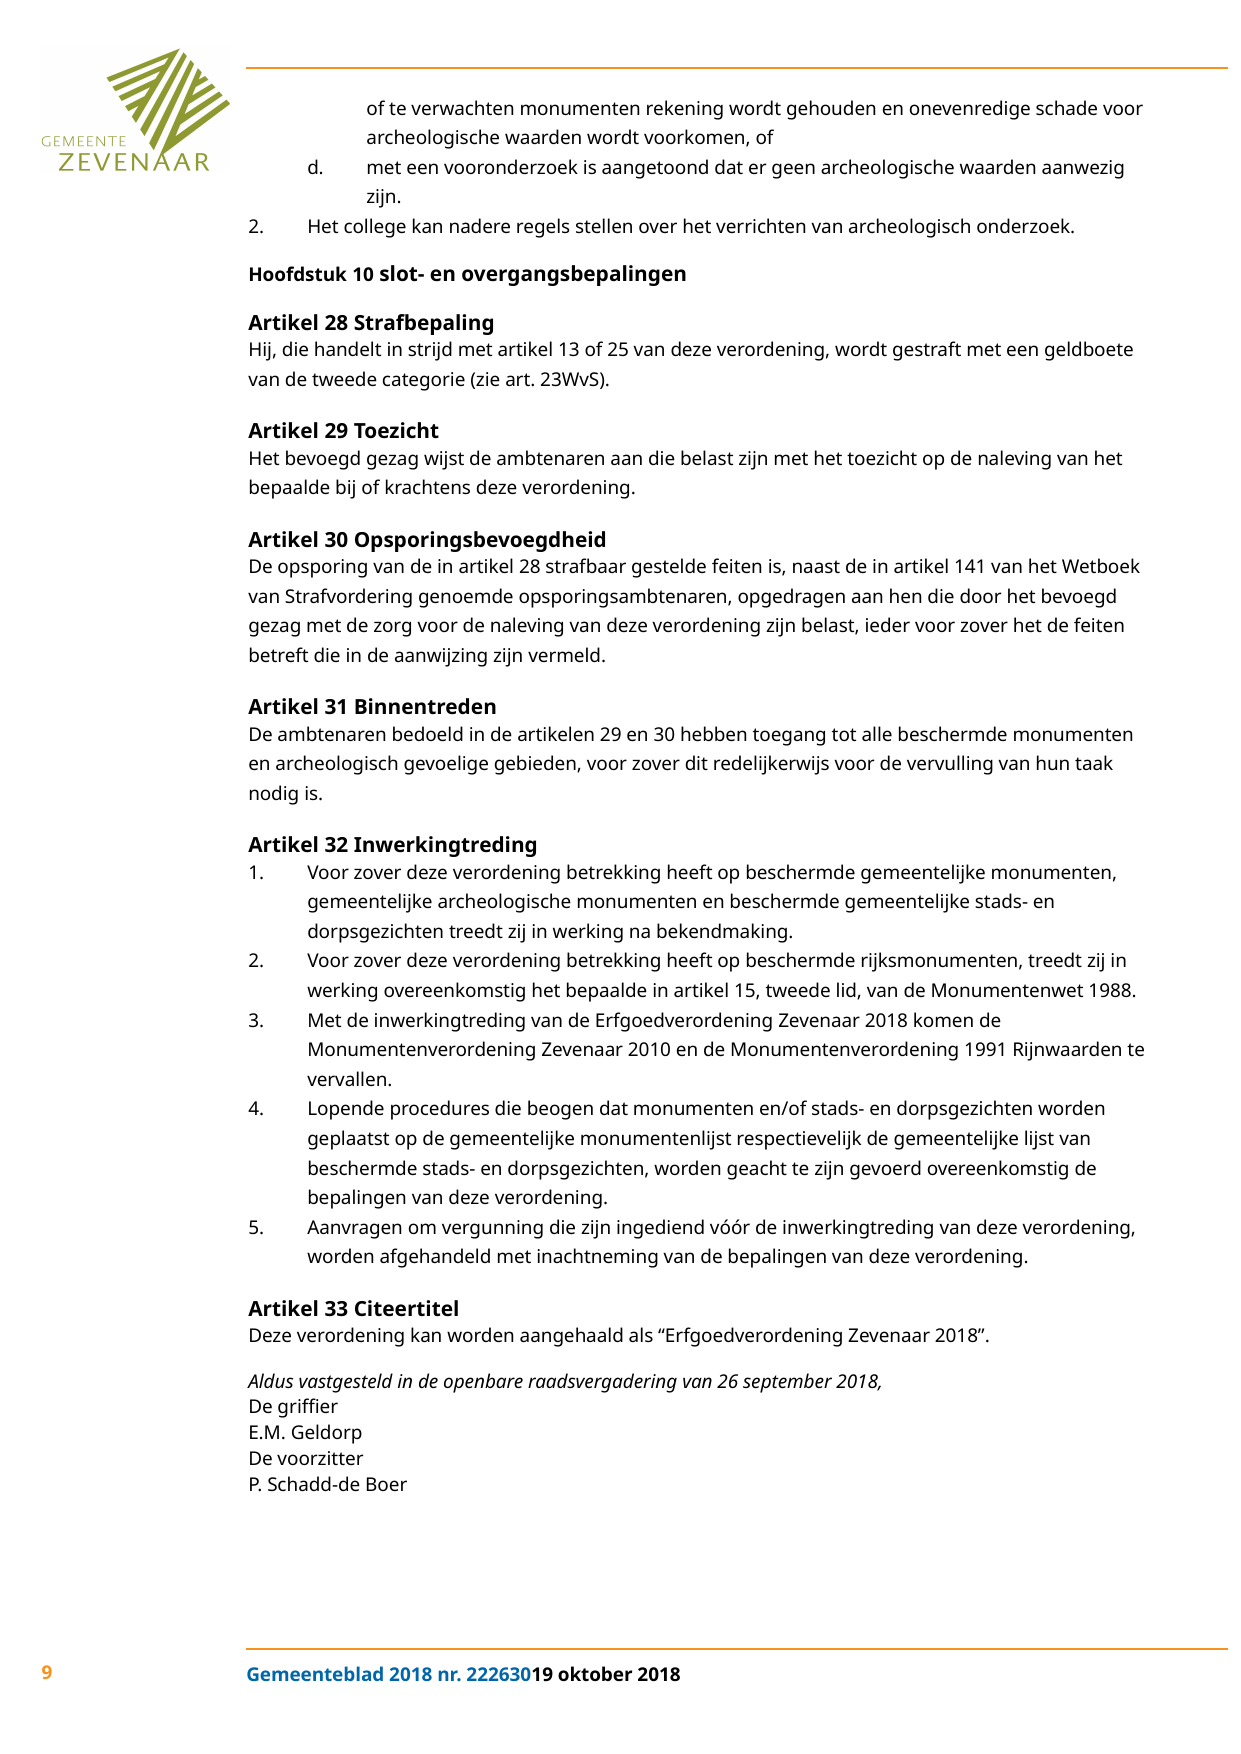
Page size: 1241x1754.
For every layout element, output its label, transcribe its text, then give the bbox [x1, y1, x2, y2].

list met een vooronderzoek is aangetoond dat er geen archeologische waarden aanwezig zijn. [307, 154, 1152, 209]
text Artikel 32 Inwerkingtreding [248, 831, 1152, 859]
list of te verwachten monumenten rekening wordt gehouden en onevenredige schade voor archeologische waarden wordt voorkomen, of [307, 95, 1152, 150]
text De ambtenaren bedoeld in de artikelen 29 en 30 hebben toegang tot alle beschermde monumenten en archeologisch gevoelige gebieden, voor zover dit redelijkerwijs voor de vervulling van hun taak nodig is. [248, 721, 1152, 806]
list Met de inwerkingtreding van de Erfgoedverordening Zevenaar 2018 komen de Monumentenverordening Zevenaar 2010 en de Monumentenverordening 1991 Rijnwaarden te vervallen. [248, 1007, 1152, 1092]
list Het college kan nadere regels stellen over het verrichten van archeologisch onderzoek. [248, 213, 1152, 239]
text Artikel 33 Citeertitel [248, 1294, 1152, 1322]
text Artikel 31 Binnentreden [248, 692, 1152, 721]
list Voor zover deze verordening betrekking heeft op beschermde gemeentelijke monumenten, gemeentelijke archeologische monumenten en beschermde gemeentelijke stads- en dorpsgezichten treedt zij in werking na bekendmaking. [248, 859, 1152, 944]
text P. Schadd-de Boer [248, 1471, 1152, 1497]
text E.M. Geldorp [248, 1419, 1152, 1445]
text Hoofdstuk 10 slot- en overgangsbepalingen [248, 259, 1152, 287]
text Artikel 30 Opsporingsbevoegdheid [248, 525, 1152, 553]
text De voorzitter [248, 1445, 1152, 1471]
picture [41, 47, 231, 172]
list Aanvragen om vergunning die zijn ingediend vóór de inwerkingtreding van deze verordening, worden afgehandeld met inachtneming van de bepalingen van deze verordening. [248, 1214, 1152, 1269]
text Aldus vastgesteld in de openbare raadsvergadering van 26 september 2018, [248, 1368, 1152, 1394]
text Het bevoegd gezag wijst de ambtenaren aan die belast zijn met het toezicht op de naleving van het bepaalde bij of krachtens deze verordening. [248, 445, 1152, 500]
text Deze verordening kan worden aangehaald als “Erfgoedverordening Zevenaar 2018”. [248, 1322, 1152, 1348]
text Hij, die handelt in strijd met artikel 13 of 25 van deze verordening, wordt gestraft met een geldboete van de tweede categorie (zie art. 23WvS). [248, 336, 1152, 392]
text Artikel 29 Toezicht [248, 416, 1152, 445]
list Voor zover deze verordening betrekking heeft op beschermde rijksmonumenten, treedt zij in werking overeenkomstig het bepaalde in artikel 15, tweede lid, van de Monumentenwet 1988. [248, 948, 1152, 1003]
text De opsporing van de in artikel 28 strafbaar gestelde feiten is, naast de in artikel 141 van het Wetboek van Strafvordering genoemde opsporingsambtenaren, opgedragen aan hen die door het bevoegd gezag met de zorg voor de naleving van deze verordening zijn belast, ieder voor zover het de feiten betreft die in de aanwijzing zijn vermeld. [248, 553, 1152, 668]
list Lopende procedures die beogen dat monumenten en/of stads- en dorpsgezichten worden geplaatst op de gemeentelijke monumentenlijst respectievelijk de gemeentelijke lijst van beschermde stads- en dorpsgezichten, worden geacht te zijn gevoerd overeenkomstig de bepalingen van deze verordening. [248, 1096, 1152, 1210]
text Artikel 28 Strafbepaling [248, 308, 1152, 336]
text De griffier [248, 1394, 1152, 1419]
